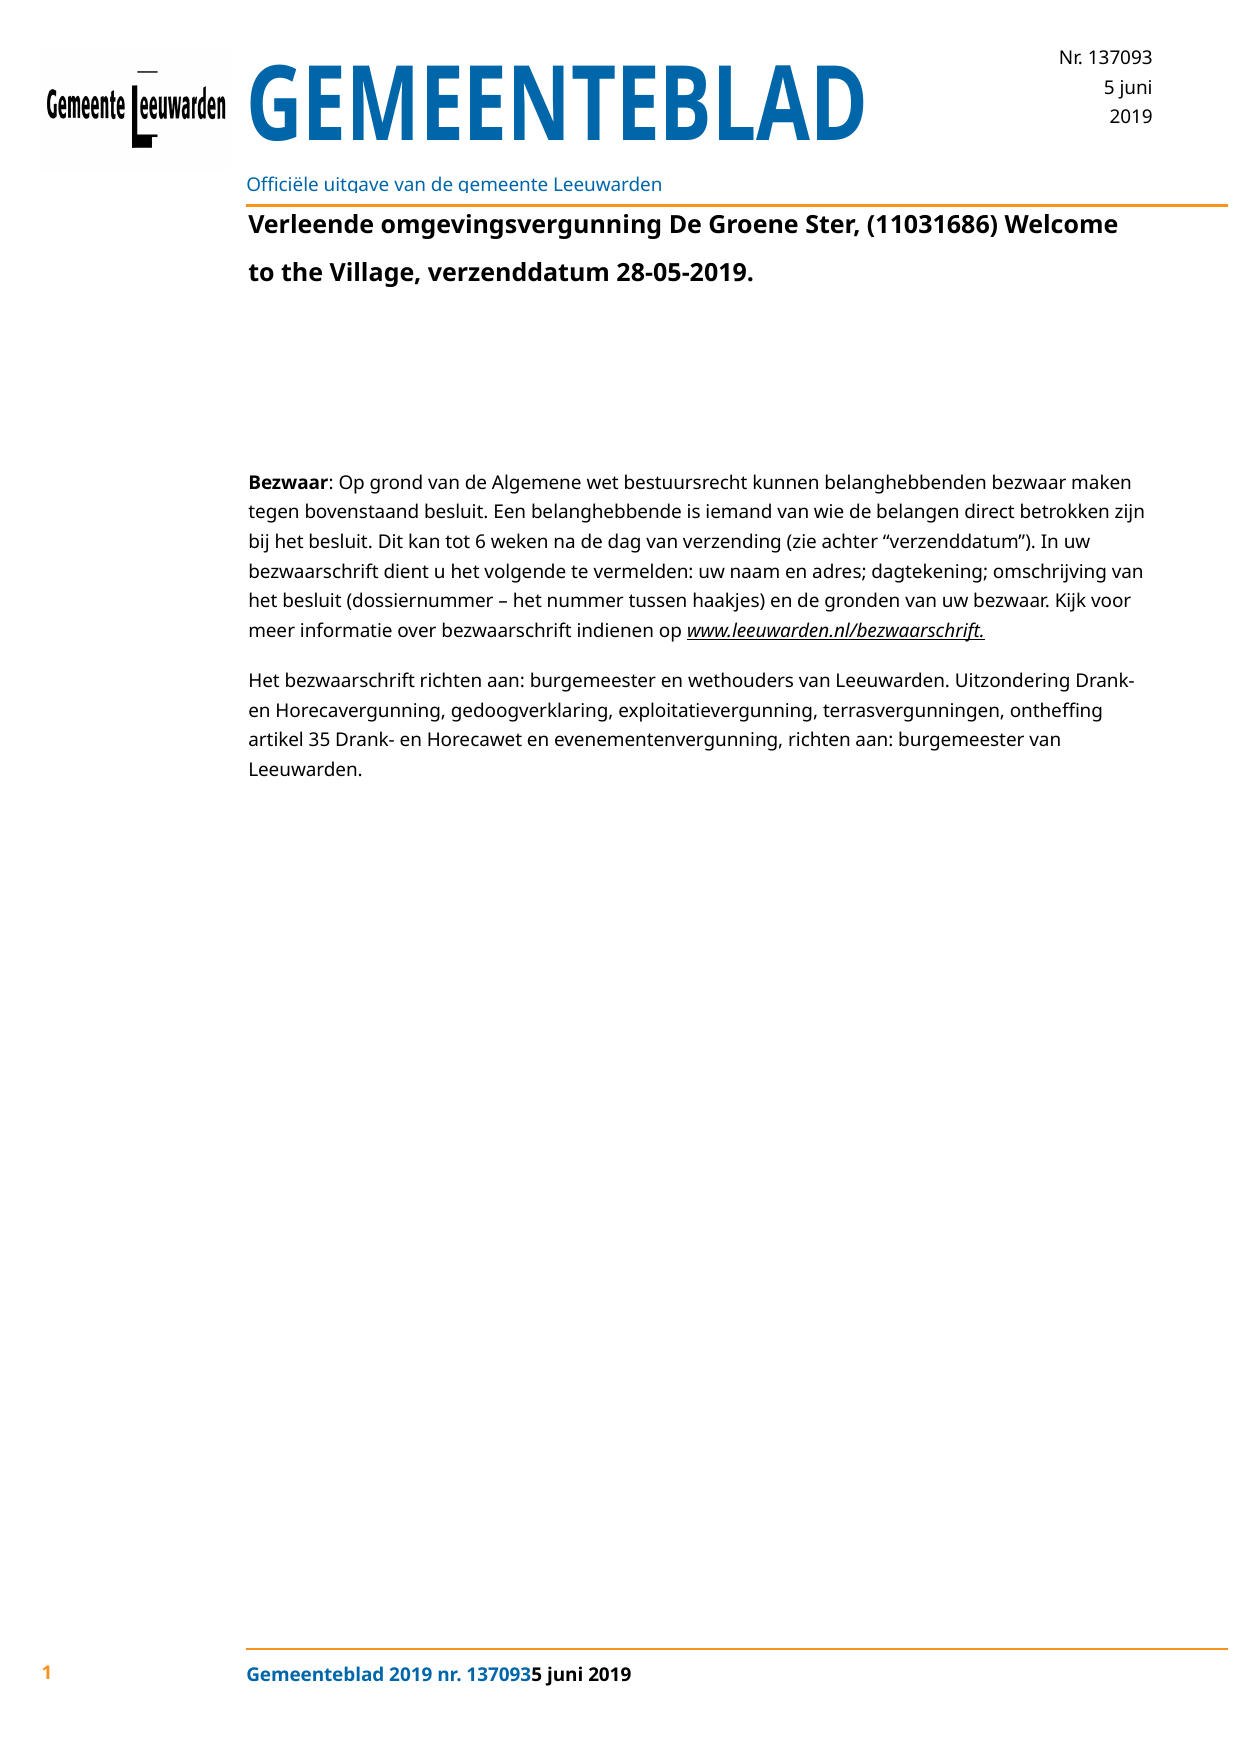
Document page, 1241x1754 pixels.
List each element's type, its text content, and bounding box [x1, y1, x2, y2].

text Bezwaar: Op grond van de Algemene wet bestuursrecht kunnen belanghebbenden bezwaar maken tegen bovenstaand besluit. Een belanghebbende is iemand van wie de belangen direct betrokken zijn bij het besluit. Dit kan tot 6 weken na de dag van verzending (zie achter “verzenddatum”). In uw bezwaarschrift dient u het volgende te vermelden: uw naam en adres; dagtekening; omschrijving van het besluit (dossiernummer – het nummer tussen haakjes) en de gronden van uw bezwaar. Kijk voor meer informatie over bezwaarschrift indienen op www.leeuwarden.nl/bezwaarschrift. [248, 469, 1152, 643]
text Verleende omgevingsvergunning De Groene Ster, (11031686) Welcome to the Village, verzenddatum 28-05-2019. [248, 207, 1152, 288]
text Het bezwaarschrift richten aan: burgemeester en wethouders van Leeuwarden. Uitzondering Drank- en Horecavergunning, gedoogverklaring, exploitatievergunning, terrasvergunningen, ontheffing artikel 35 Drank- en Horecawet en evenementenvergunning, richten aan: burgemeester van Leeuwarden. [248, 667, 1152, 782]
picture [41, 47, 231, 172]
